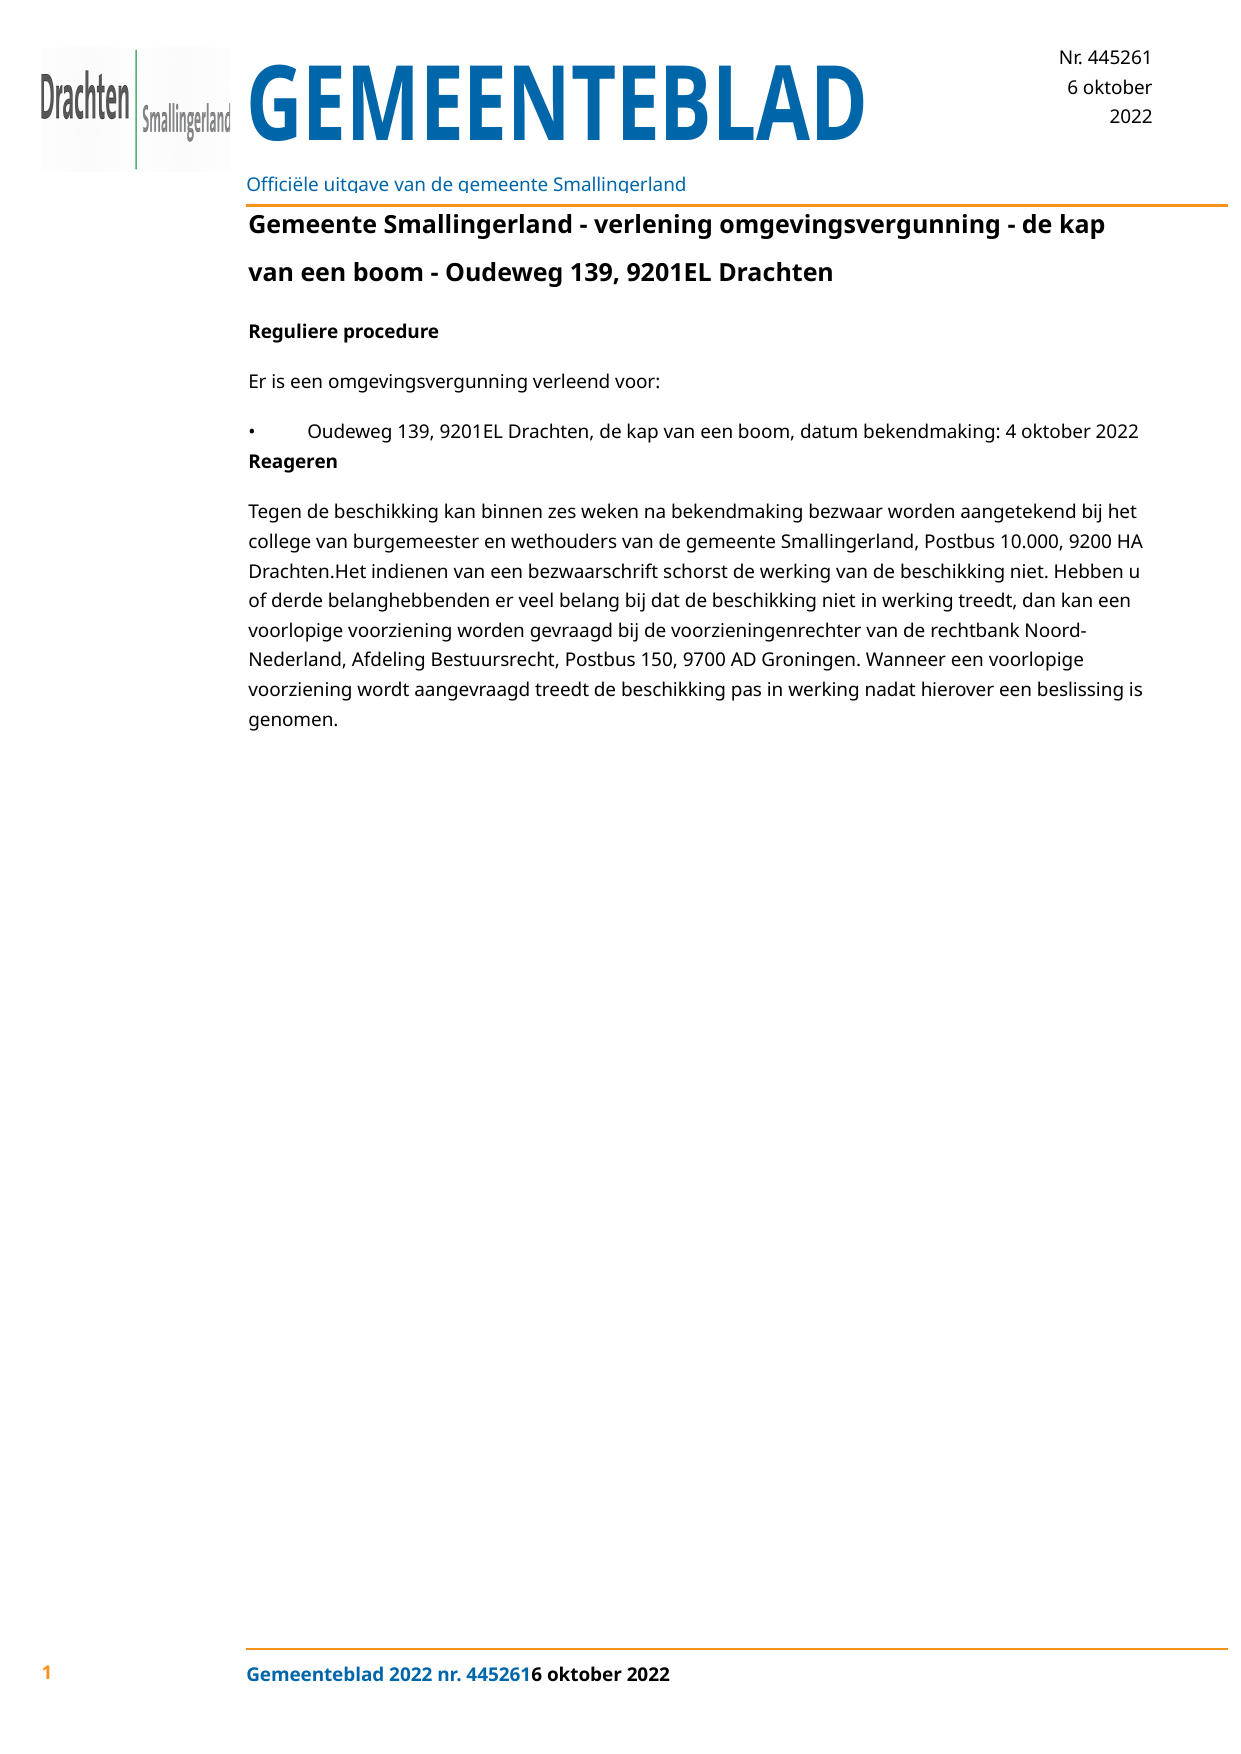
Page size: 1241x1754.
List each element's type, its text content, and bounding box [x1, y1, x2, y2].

text Er is een omgevingsvergunning verleend voor: [248, 368, 1152, 394]
text Tegen de beschikking kan binnen zes weken na bekendmaking bezwaar worden aangetekend bij het college van burgemeester en wethouders van de gemeente Smallingerland, Postbus 10.000, 9200 HA Drachten.Het indienen van een bezwaarschrift schorst de werking van de beschikking niet. Hebben u of derde belanghebbenden er veel belang bij dat de beschikking niet in werking treedt, dan kan een voorlopige voorziening worden gevraagd bij de voorzieningenrechter van de rechtbank Noord-Nederland, Afdeling Bestuursrecht, Postbus 150, 9700 AD Groningen. Wanneer een voorlopige voorziening wordt aangevraagd treedt de beschikking pas in werking nadat hierover een beslissing is genomen. [248, 499, 1152, 732]
picture [41, 47, 231, 172]
text Reguliere procedure [248, 318, 1152, 344]
text Reageren [248, 448, 1152, 474]
text Gemeente Smallingerland - verlening omgevingsvergunning - de kap van een boom - Oudeweg 139, 9201EL Drachten [248, 207, 1152, 288]
list Oudeweg 139, 9201EL Drachten, de kap van een boom, datum bekendmaking: 4 oktober 2022 [248, 419, 1152, 444]
